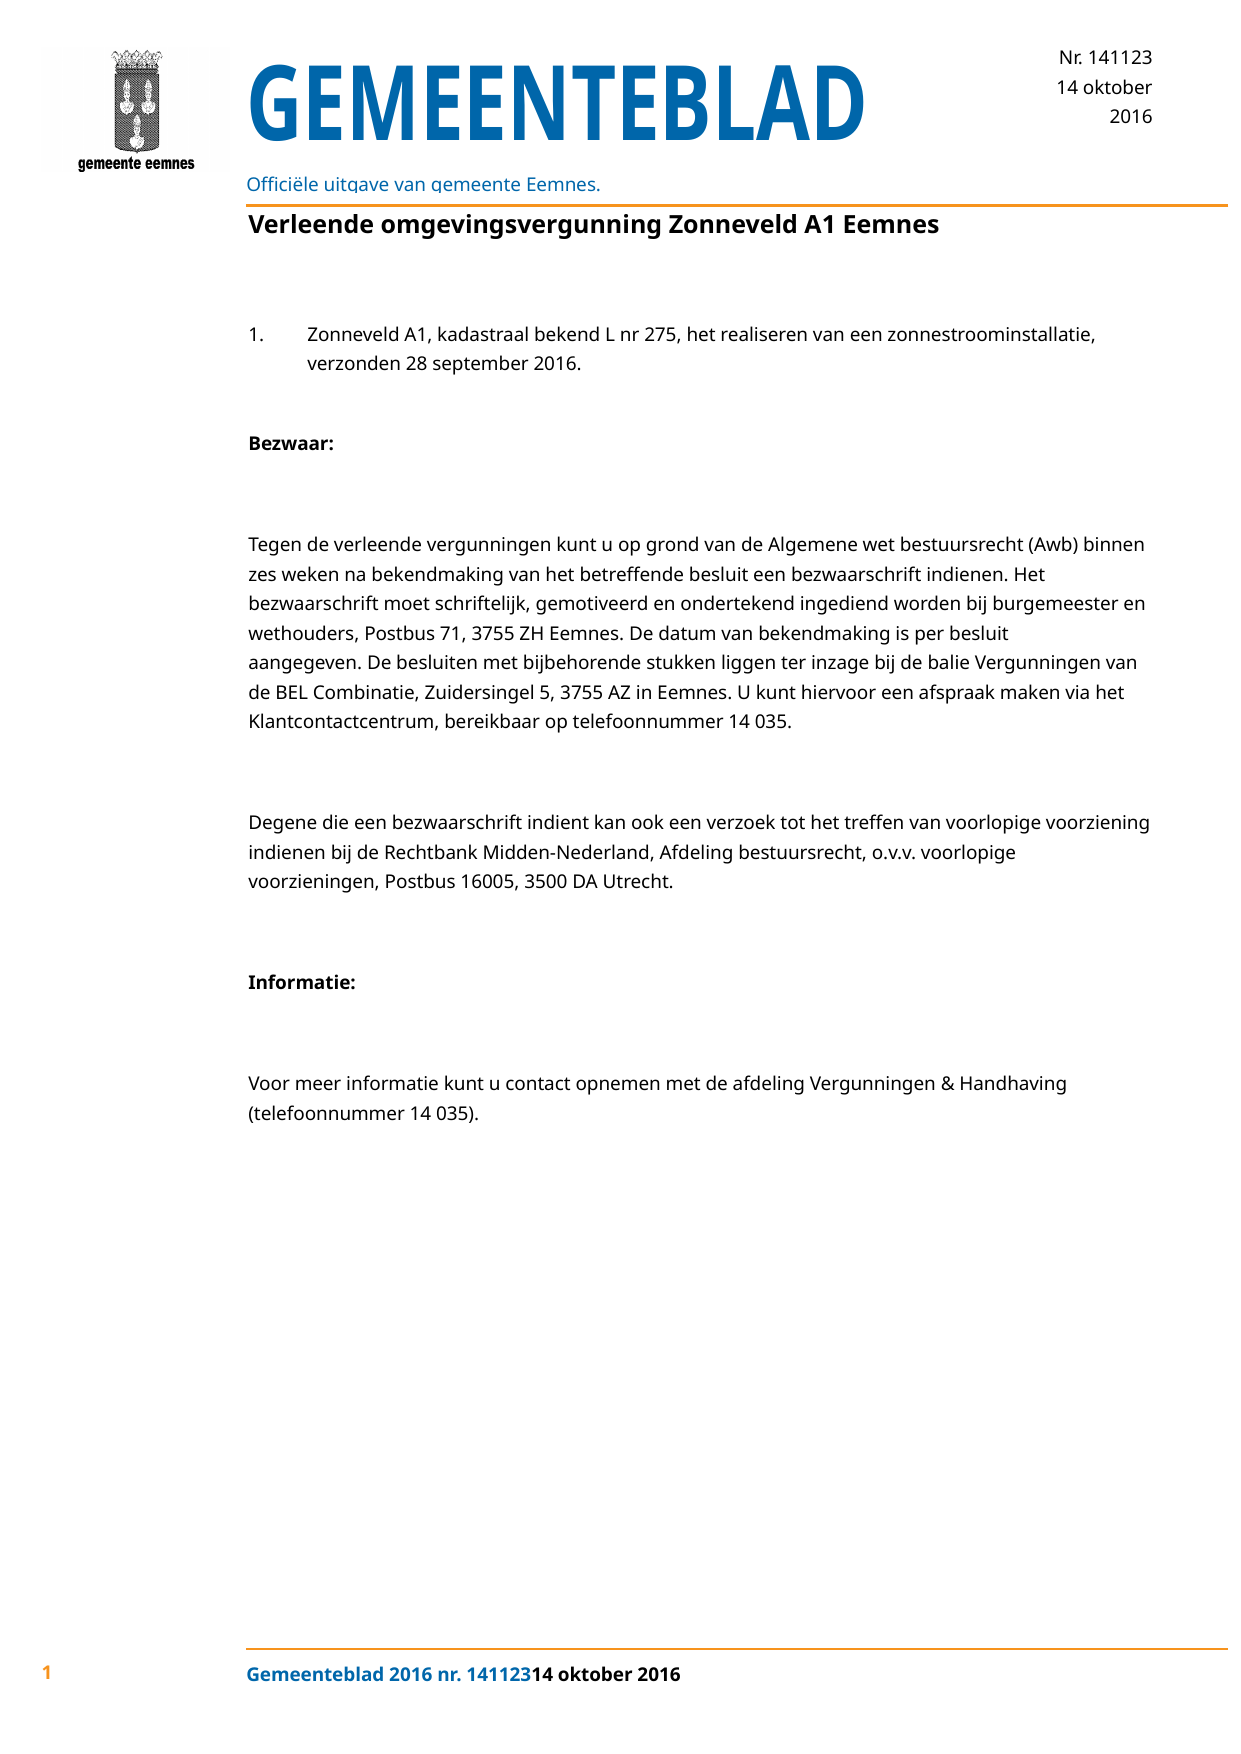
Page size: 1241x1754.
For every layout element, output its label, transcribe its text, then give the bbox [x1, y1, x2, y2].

text Bezwaar: [248, 430, 1152, 456]
text Voor meer informatie kunt u contact opnemen met de afdeling Vergunningen & Handhaving (telefoonnummer 14 035). [248, 1070, 1152, 1126]
picture [41, 47, 231, 172]
list Zonneveld A1, kadastraal bekend L nr 275, het realiseren van een zonnestroominstallatie, verzonden 28 september 2016. [248, 321, 1152, 376]
text Verleende omgevingsvergunning Zonneveld A1 Eemnes [248, 207, 1152, 241]
text Tegen de verleende vergunningen kunt u op grond van de Algemene wet bestuursrecht (Awb) binnen zes weken na bekendmaking van het betreffende besluit een bezwaarschrift indienen. Het bezwaarschrift moet schriftelijk, gemotiveerd en ondertekend ingediend worden bij burgemeester en wethouders, Postbus 71, 3755 ZH Eemnes. De datum van bekendmaking is per besluit aangegeven. De besluiten met bijbehorende stukken liggen ter inzage bij de balie Vergunningen van de BEL Combinatie, Zuidersingel 5, 3755 AZ in Eemnes. U kunt hiervoor een afspraak maken via het Klantcontactcentrum, bereikbaar op telefoonnummer 14 035. [248, 531, 1152, 734]
text Informatie: [248, 969, 1152, 995]
text Degene die een bezwaarschrift indient kan ook een verzoek tot het treffen van voorlopige voorziening indienen bij de Rechtbank Midden-Nederland, Afdeling bestuursrecht, o.v.v. voorlopige voorzieningen, Postbus 16005, 3500 DA Utrecht. [248, 809, 1152, 894]
